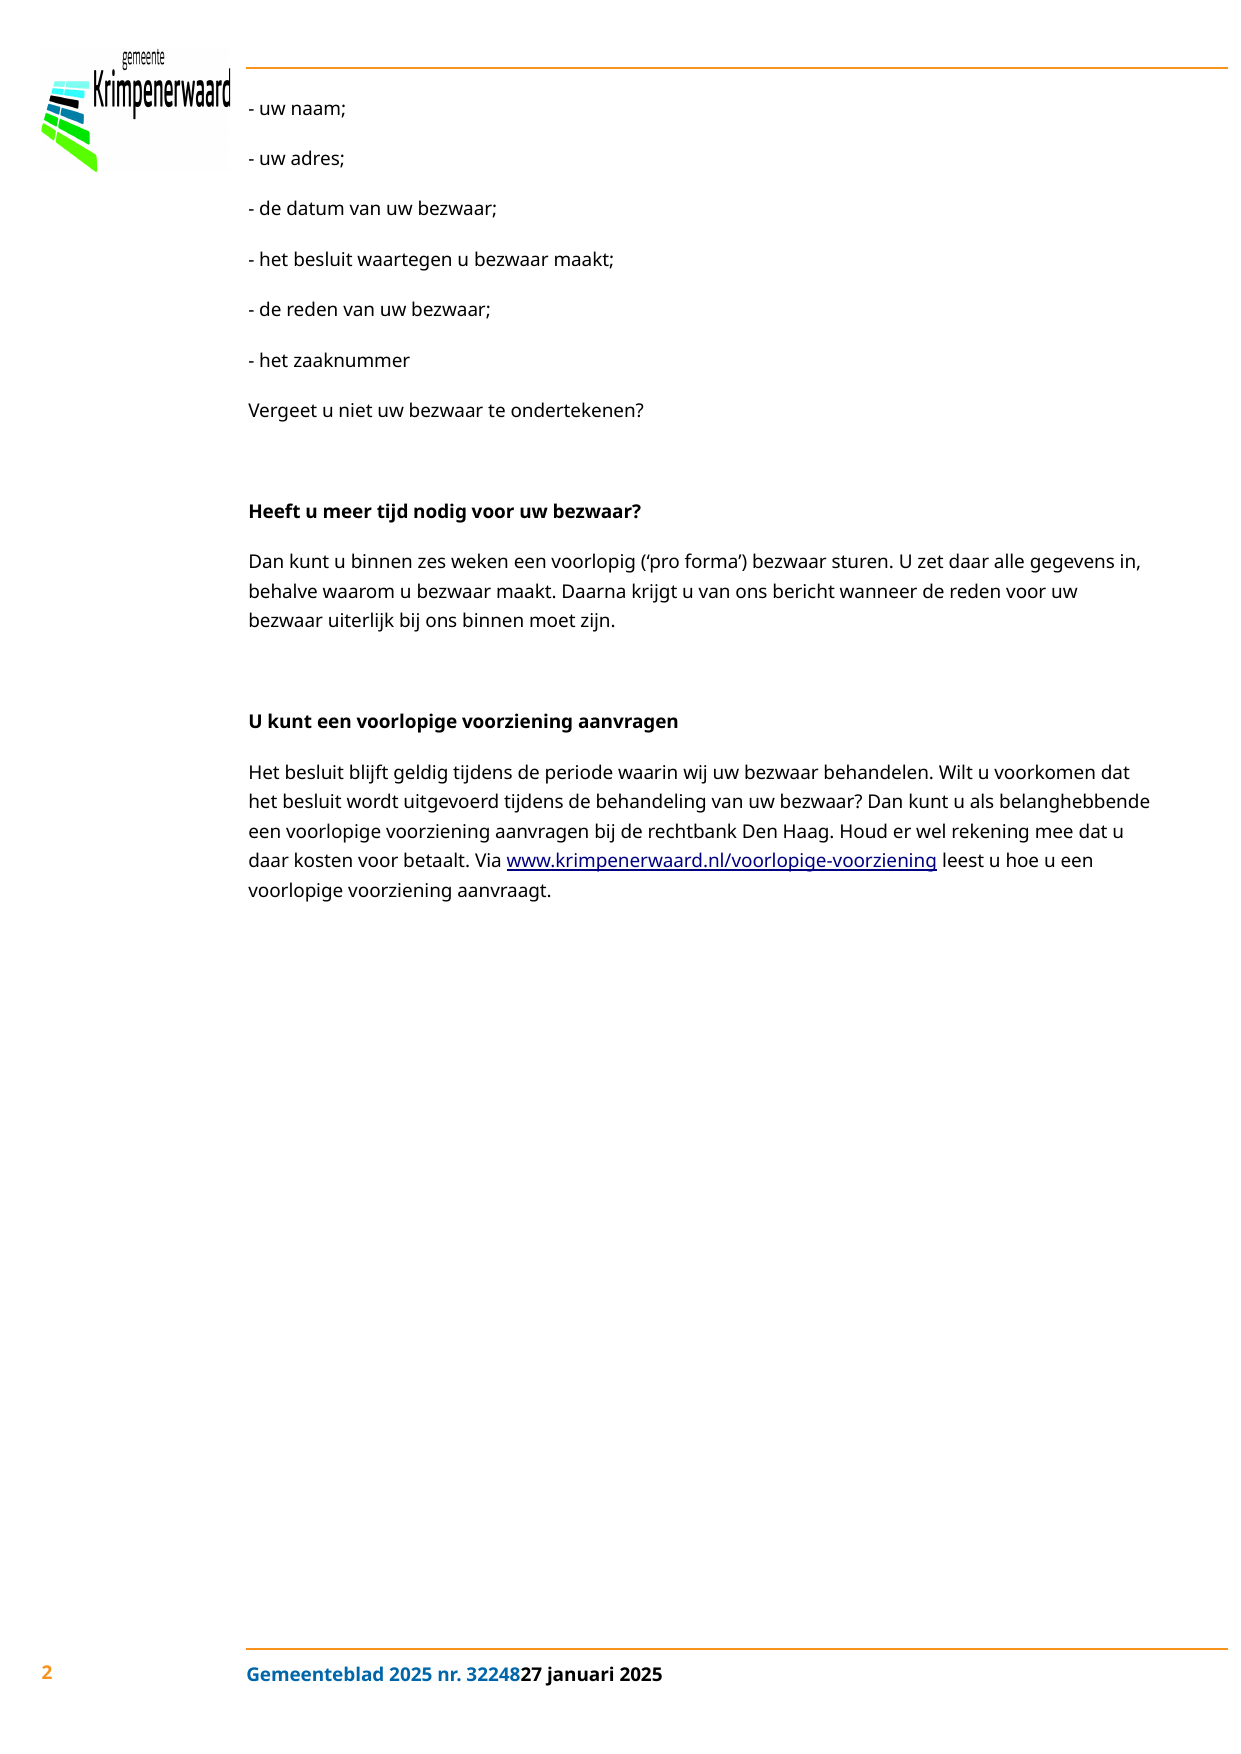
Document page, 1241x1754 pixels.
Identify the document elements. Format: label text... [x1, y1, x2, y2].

text - uw adres; [248, 145, 1152, 171]
text Vergeet u niet uw bezwaar te ondertekenen? [248, 397, 1152, 423]
text - de datum van uw bezwaar; [248, 196, 1152, 221]
text - het besluit waartegen u bezwaar maakt; [248, 246, 1152, 272]
picture [41, 47, 231, 172]
text - uw naam; [248, 95, 1152, 121]
text - de reden van uw bezwaar; [248, 296, 1152, 322]
text Dan kunt u binnen zes weken een voorlopig (‘pro forma’) bezwaar sturen. U zet daar alle gegevens in, behalve waarom u bezwaar maakt. Daarna krijgt u van ons bericht wanneer de reden voor uw bezwaar uiterlijk bij ons binnen moet zijn. [248, 548, 1152, 633]
text - het zaaknummer [248, 347, 1152, 373]
text Heeft u meer tijd nodig voor uw bezwaar? [248, 498, 1152, 524]
text Het besluit blijft geldig tijdens de periode waarin wij uw bezwaar behandelen. Wilt u voorkomen dat het besluit wordt uitgevoerd tijdens de behandeling van uw bezwaar? Dan kunt u als belanghebbende een voorlopige voorziening aanvragen bij de rechtbank Den Haag. Houd er wel rekening mee dat u daar kosten voor betaalt. Via www.krimpenerwaard.nl/voorlopige-voorziening leest u hoe u een voorlopige voorziening aanvraagt. [248, 759, 1152, 903]
text U kunt een voorlopige voorziening aanvragen [248, 708, 1152, 734]
